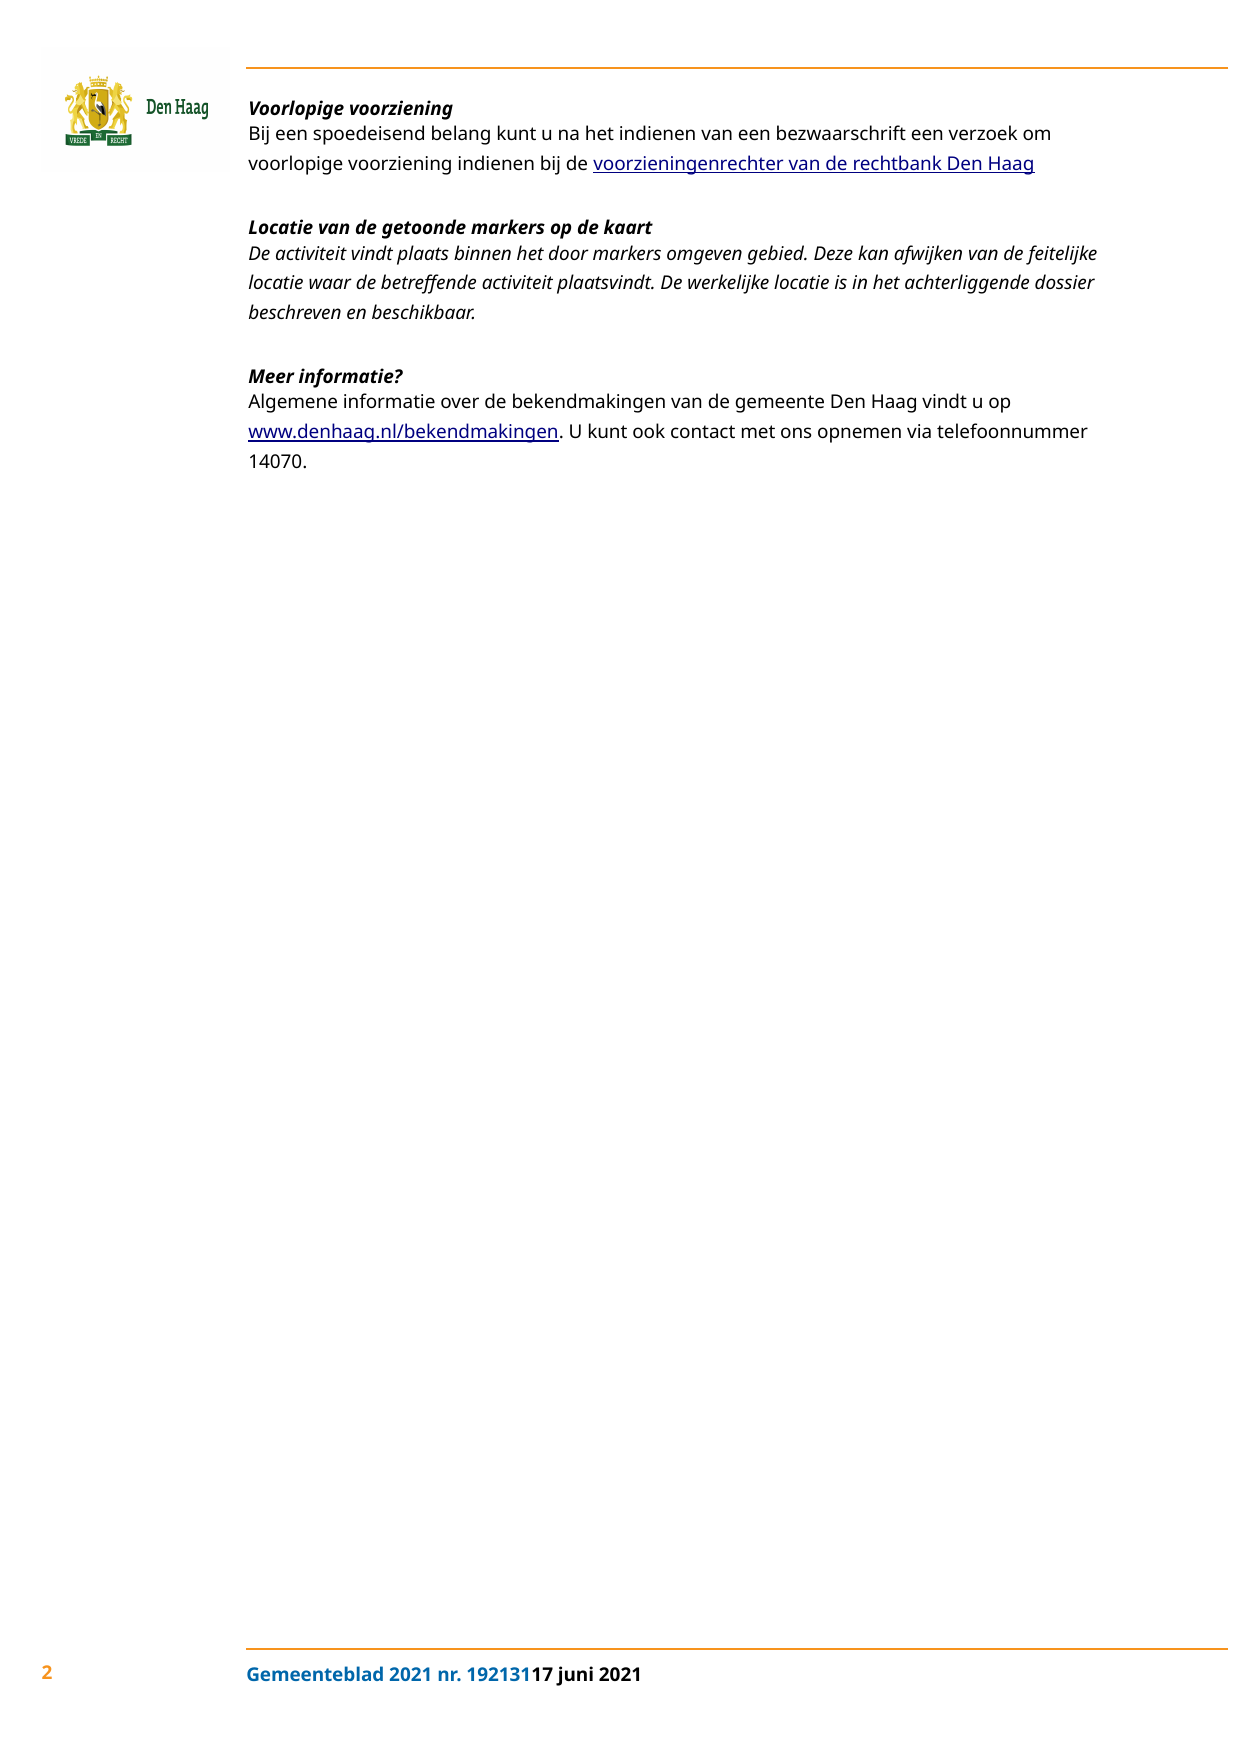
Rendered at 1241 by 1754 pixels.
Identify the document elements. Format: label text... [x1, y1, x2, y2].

text Bij een spoedeisend belang kunt u na het indienen van een bezwaarschrift een verzoek om voorlopige voorziening indienen bij de voorzieningenrechter van de rechtbank Den Haag [248, 121, 1152, 176]
text Algemene informatie over de bekendmakingen van de gemeente Den Haag vindt u op www.denhaag.nl/bekendmakingen. U kunt ook contact met ons opnemen via telefoonnummer 14070. [248, 389, 1152, 473]
text Voorlopige voorziening [248, 95, 1152, 121]
text Meer informatie? [248, 363, 1152, 389]
text Locatie van de getoonde markers op de kaart [248, 214, 1152, 240]
text De activiteit vindt plaats binnen het door markers omgeven gebied. Deze kan afwijken van de feitelijke locatie waar de betreffende activiteit plaatsvindt. De werkelijke locatie is in het achterliggende dossier beschreven en beschikbaar. [248, 240, 1152, 325]
picture [41, 47, 231, 172]
